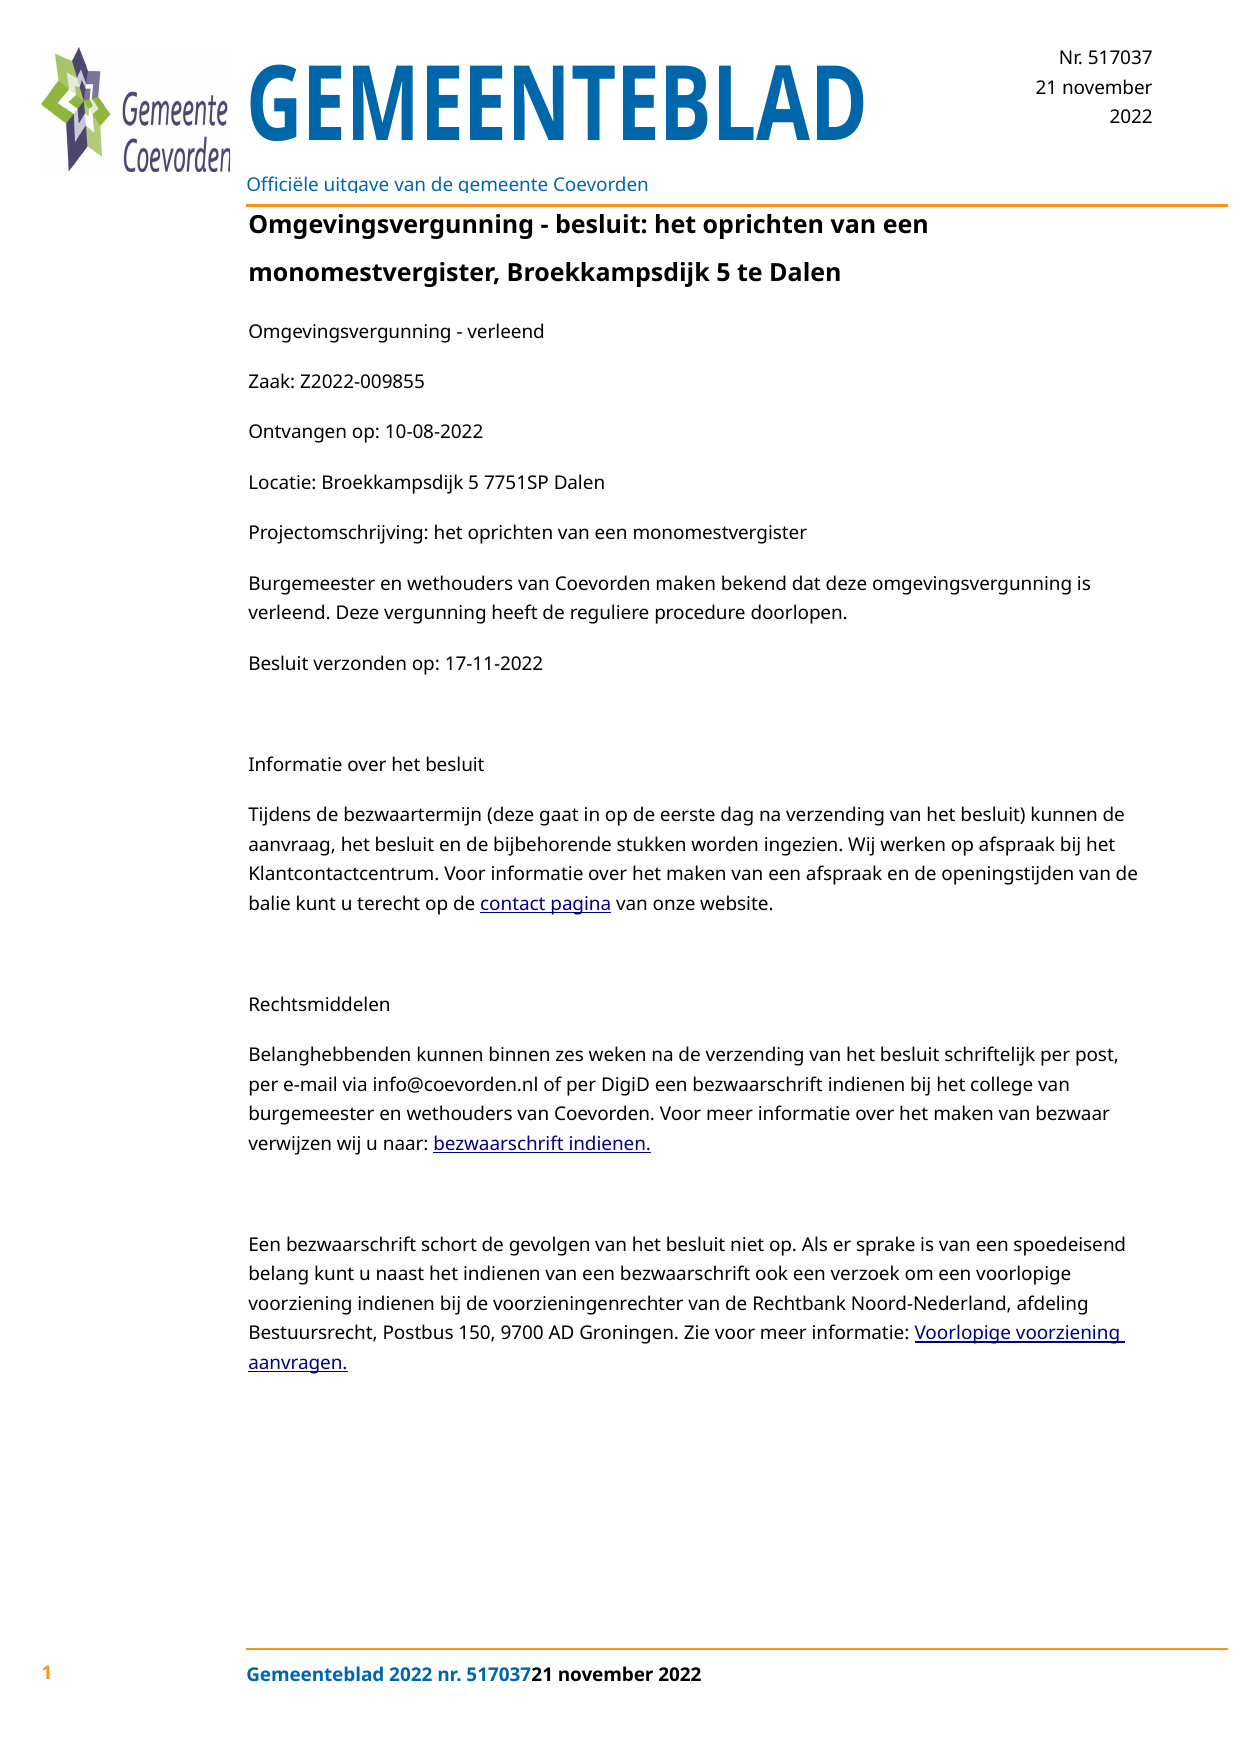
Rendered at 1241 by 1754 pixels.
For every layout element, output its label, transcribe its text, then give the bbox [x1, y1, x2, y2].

text Omgevingsvergunning - besluit: het oprichten van een monomestvergister, Broekkampsdijk 5 te Dalen [248, 207, 1152, 288]
text Omgevingsvergunning - verleend [248, 318, 1152, 344]
text Informatie over het besluit [248, 751, 1152, 777]
text Belanghebbenden kunnen binnen zes weken na de verzending van het besluit schriftelijk per post, per e-mail via info@coevorden.nl of per DigiD een bezwaarschrift indienen bij het college van burgemeester en wethouders van Coevorden. Voor meer informatie over het maken van bezwaar verwijzen wij u naar: bezwaarschrift indienen. [248, 1041, 1152, 1156]
text Burgemeester en wethouders van Coevorden maken bekend dat deze omgevingsvergunning is verleend. Deze vergunning heeft de reguliere procedure doorlopen. [248, 570, 1152, 625]
text Een bezwaarschrift schort de gevolgen van het besluit niet op. Als er sprake is van een spoedeisend belang kunt u naast het indienen van een bezwaarschrift ook een verzoek om een voorlopige voorziening indienen bij de voorzieningenrechter van de Rechtbank Noord-Nederland, afdeling Bestuursrecht, Postbus 150, 9700 AD Groningen. Zie voor meer informatie: Voorlopige voorziening aanvragen. [248, 1231, 1152, 1375]
text Projectomschrijving: het oprichten van een monomestvergister [248, 519, 1152, 545]
text Zaak: Z2022-009855 [248, 368, 1152, 394]
text Besluit verzonden op: 17-11-2022 [248, 650, 1152, 676]
text Ontvangen op: 10-08-2022 [248, 419, 1152, 444]
text Tijdens de bezwaartermijn (deze gaat in op de eerste dag na verzending van het besluit) kunnen de aanvraag, het besluit en de bijbehorende stukken worden ingezien. Wij werken op afspraak bij het Klantcontactcentrum. Voor informatie over het maken van een afspraak en de openingstijden van de balie kunt u terecht op de contact pagina van onze website. [248, 801, 1152, 916]
text Locatie: Broekkampsdijk 5 7751SP Dalen [248, 469, 1152, 495]
text Rechtsmiddelen [248, 991, 1152, 1017]
picture [41, 47, 231, 172]
